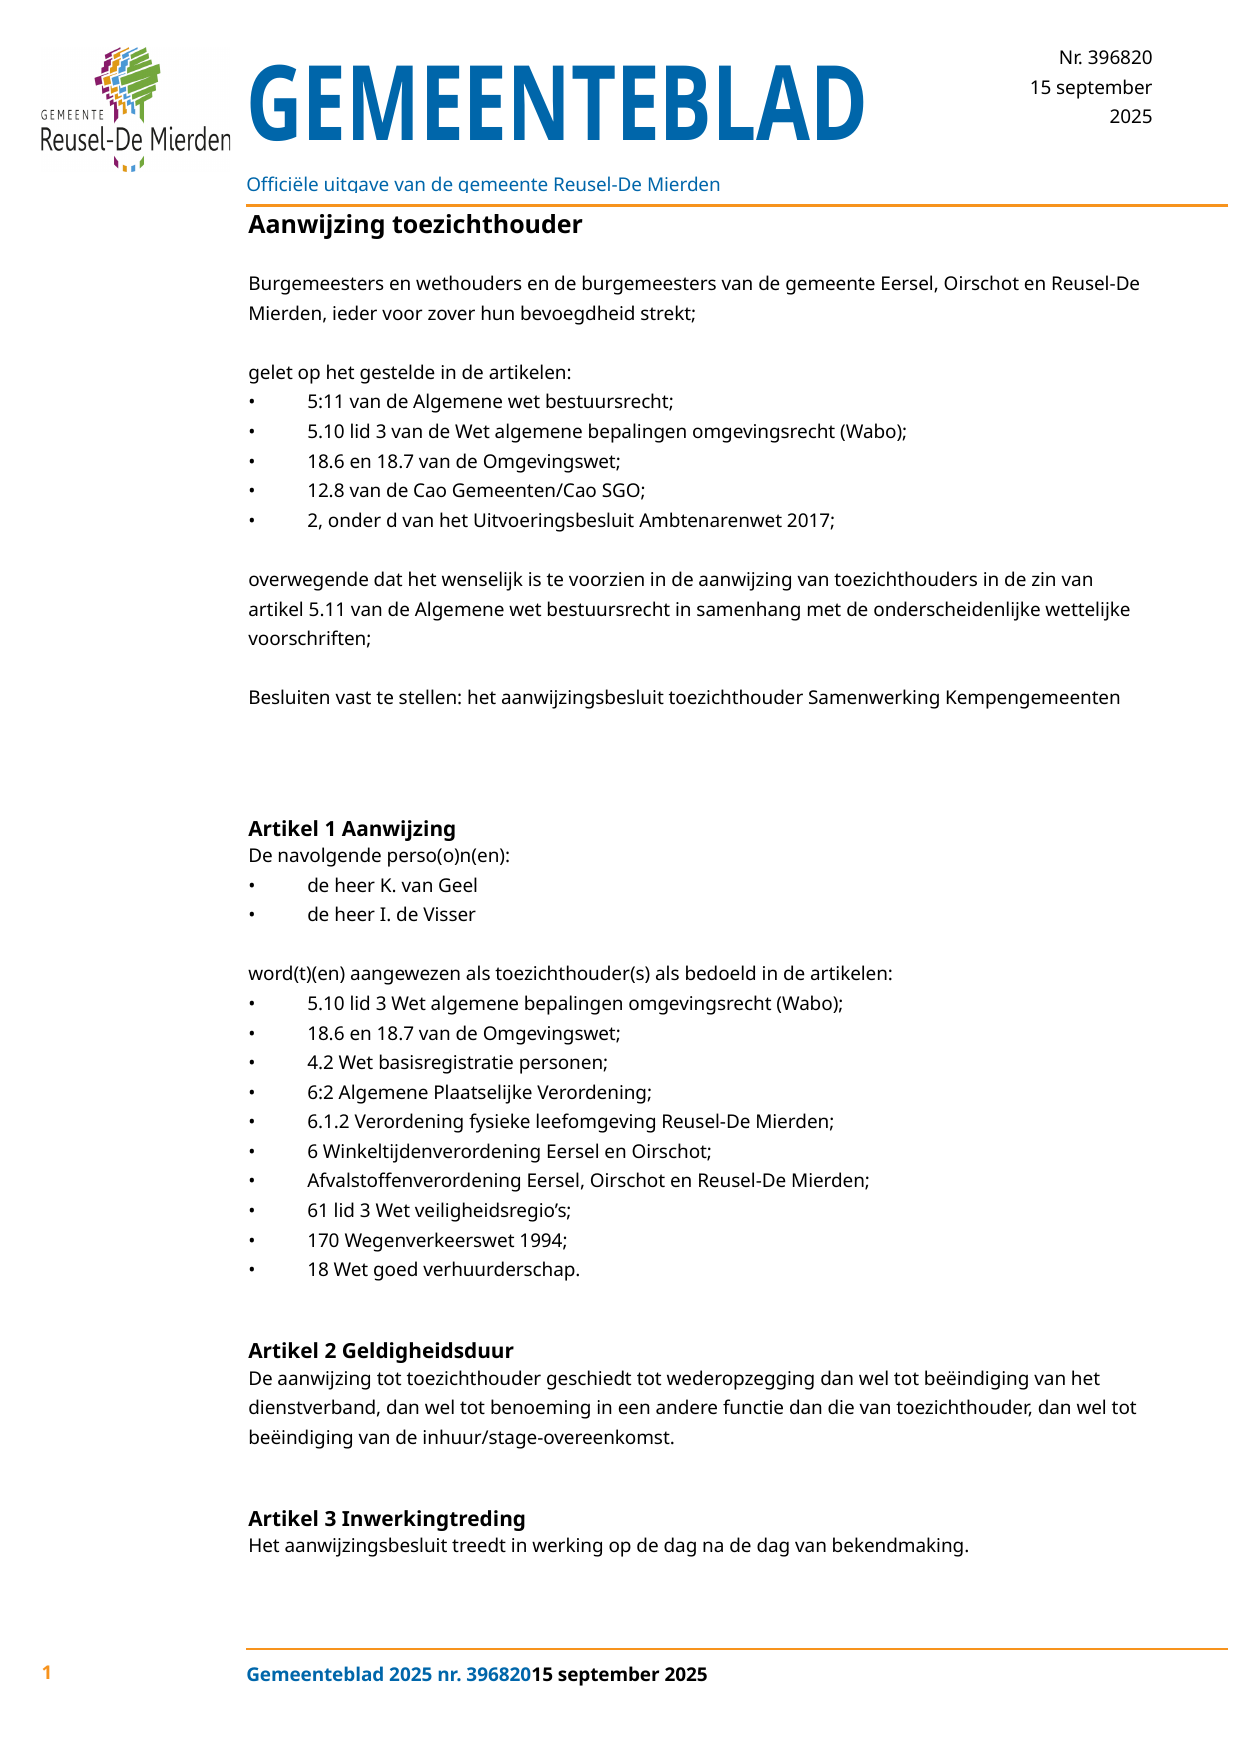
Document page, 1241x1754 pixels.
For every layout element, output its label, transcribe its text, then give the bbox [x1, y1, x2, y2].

list Afvalstoffenverordening Eersel, Oirschot en Reusel-De Mierden; [248, 1168, 1152, 1193]
picture [41, 47, 231, 172]
text Artikel 1 Aanwijzing [248, 814, 1152, 842]
list 5:11 van de Algemene wet bestuursrecht; [248, 389, 1152, 414]
text word(t)(en) aangewezen als toezichthouder(s) als bedoeld in de artikelen: [248, 961, 1152, 986]
text gelet op het gestelde in de artikelen: [248, 359, 1152, 385]
list 4.2 Wet basisregistratie personen; [248, 1049, 1152, 1075]
text De navolgende perso(o)n(en): [248, 842, 1152, 868]
list de heer K. van Geel [248, 872, 1152, 897]
list 5.10 lid 3 van de Wet algemene bepalingen omgevingsrecht (Wabo); [248, 418, 1152, 444]
text overwegende dat het wenselijk is te voorzien in de aanwijzing van toezichthouders in de zin van artikel 5.11 van de Algemene wet bestuursrecht in samenhang met de onderscheidenlijke wettelijke voorschriften; [248, 566, 1152, 651]
list 12.8 van de Cao Gemeenten/Cao SGO; [248, 477, 1152, 503]
list 6 Winkeltijdenverordening Eersel en Oirschot; [248, 1138, 1152, 1164]
text Besluiten vast te stellen: het aanwijzingsbesluit toezichthouder Samenwerking Kempengemeenten [248, 684, 1152, 710]
list 18 Wet goed verhuurderschap. [248, 1256, 1152, 1282]
list 5.10 lid 3 Wet algemene bepalingen omgevingsrecht (Wabo); [248, 990, 1152, 1016]
text Artikel 2 Geldigheidsduur [248, 1336, 1152, 1365]
text Aanwijzing toezichthouder [248, 207, 1152, 241]
text Artikel 3 Inwerkingtreding [248, 1504, 1152, 1532]
list 18.6 en 18.7 van de Omgevingswet; [248, 448, 1152, 473]
list 2, onder d van het Uitvoeringsbesluit Ambtenarenwet 2017; [248, 507, 1152, 533]
list 6.1.2 Verordening fysieke leefomgeving Reusel-De Mierden; [248, 1108, 1152, 1134]
list 170 Wegenverkeerswet 1994; [248, 1227, 1152, 1252]
text De aanwijzing tot toezichthouder geschiedt tot wederopzegging dan wel tot beëindiging van het dienstverband, dan wel tot benoeming in een andere functie dan die van toezichthouder, dan wel tot beëindiging van de inhuur/stage-overeenkomst. [248, 1365, 1152, 1450]
list 6:2 Algemene Plaatselijke Verordening; [248, 1079, 1152, 1104]
list de heer I. de Visser [248, 901, 1152, 927]
text Burgemeesters en wethouders en de burgemeesters van de gemeente Eersel, Oirschot en Reusel-De Mierden, ieder voor zover hun bevoegdheid strekt; [248, 270, 1152, 326]
list 61 lid 3 Wet veiligheidsregio’s; [248, 1197, 1152, 1223]
text Het aanwijzingsbesluit treedt in werking op de dag na de dag van bekendmaking. [248, 1532, 1152, 1558]
list 18.6 en 18.7 van de Omgevingswet; [248, 1020, 1152, 1045]
